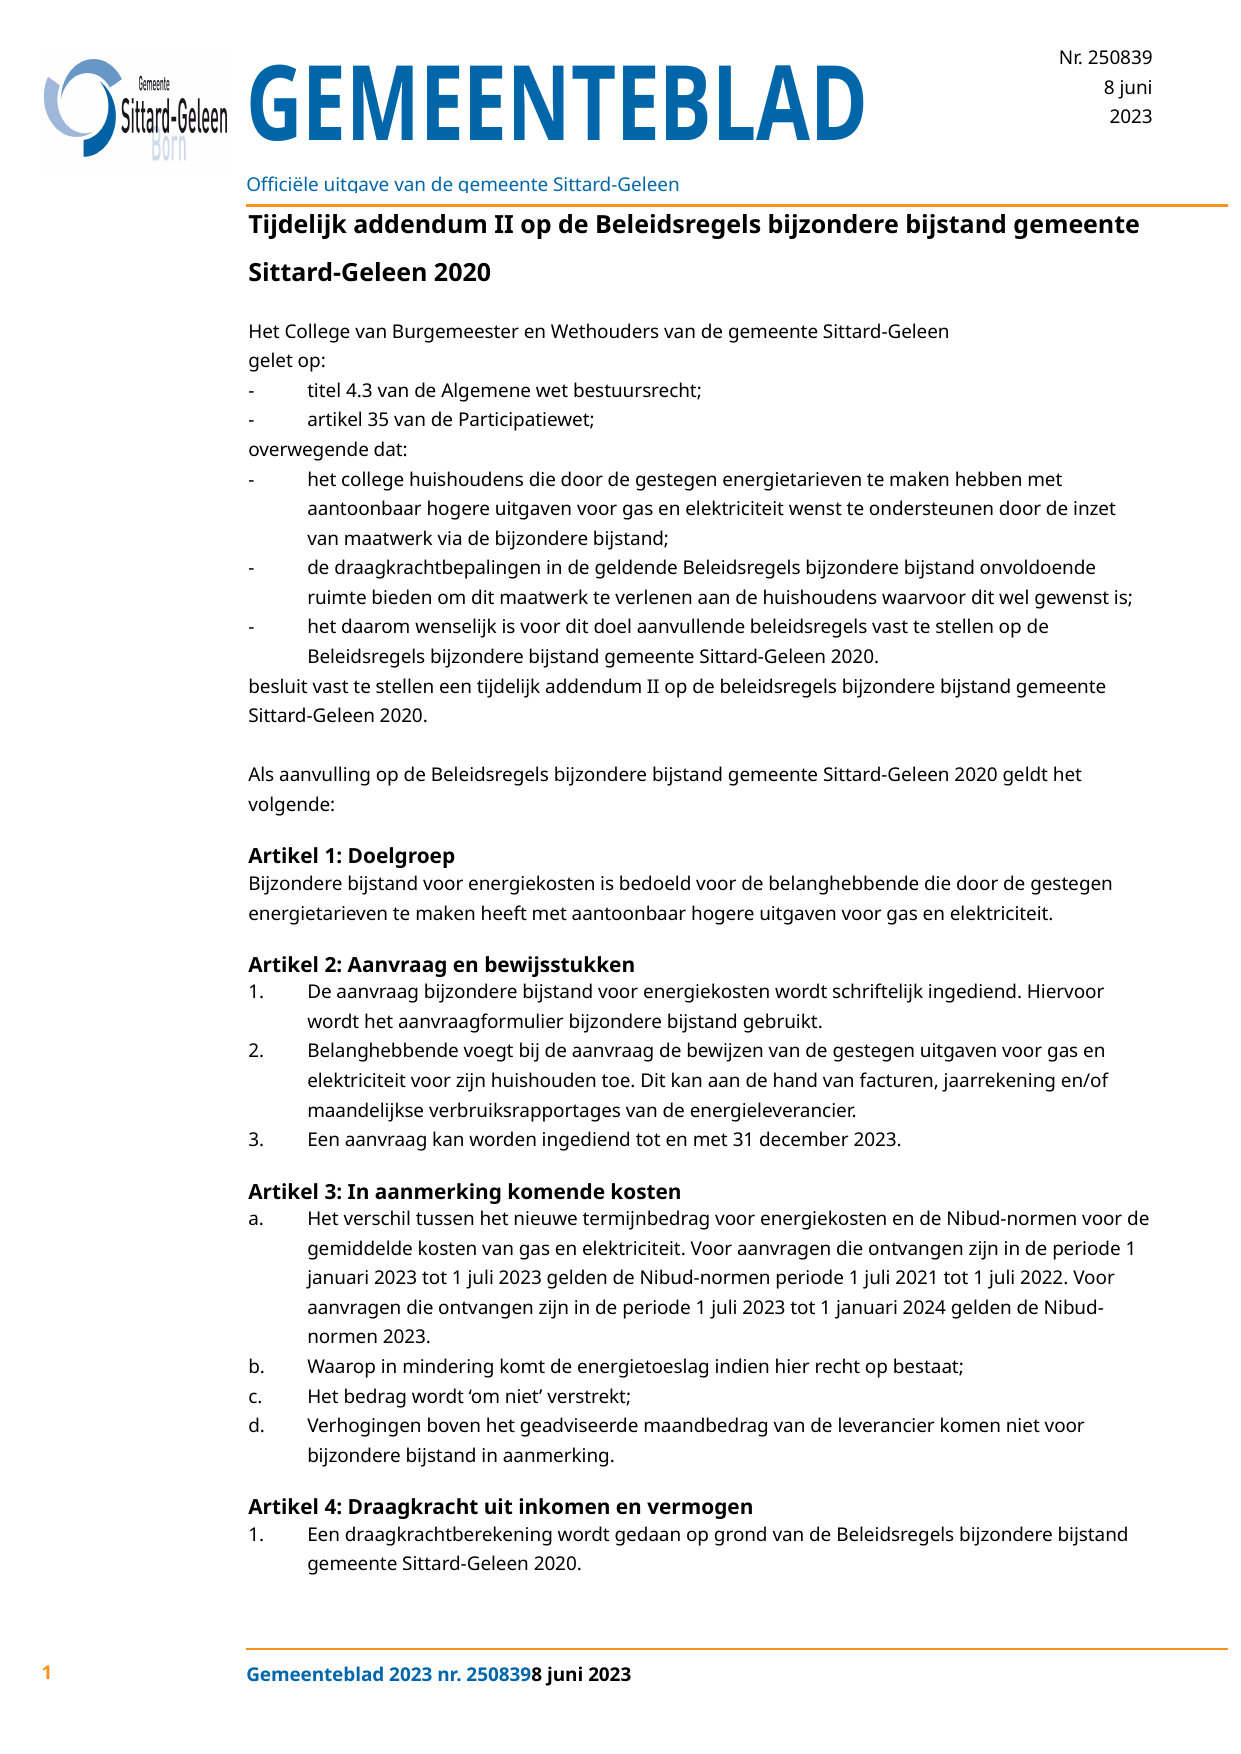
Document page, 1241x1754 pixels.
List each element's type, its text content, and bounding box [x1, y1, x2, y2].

list het college huishoudens die door de gestegen energietarieven te maken hebben met aantoonbaar hogere uitgaven voor gas en elektriciteit wenst te ondersteunen door de inzet van maatwerk via de bijzondere bijstand; [248, 466, 1152, 551]
text Het College van Burgemeester en Wethouders van de gemeente Sittard-Geleen [248, 318, 1152, 344]
text Artikel 1: Doelgroep [248, 842, 1152, 870]
list artikel 35 van de Participatiewet; [248, 407, 1152, 432]
picture [41, 47, 231, 172]
list Een draagkrachtberekening wordt gedaan op grond van de Beleidsregels bijzondere bijstand gemeente Sittard-Geleen 2020. [248, 1521, 1152, 1576]
list het daarom wenselijk is voor dit doel aanvullende beleidsregels vast te stellen op de Beleidsregels bijzondere bijstand gemeente Sittard-Geleen 2020. [248, 614, 1152, 669]
list de draagkrachtbepalingen in de geldende Beleidsregels bijzondere bijstand onvoldoende ruimte bieden om dit maatwerk te verlenen aan de huishoudens waarvoor dit wel gewenst is; [248, 554, 1152, 610]
text gelet op: [248, 347, 1152, 373]
list Waarop in mindering komt de energietoeslag indien hier recht op bestaat; [248, 1353, 1152, 1379]
text Tijdelijk addendum II op de Beleidsregels bijzondere bijstand gemeente Sittard-Geleen 2020 [248, 207, 1152, 288]
text Als aanvulling op de Beleidsregels bijzondere bijstand gemeente Sittard-Geleen 2020 geldt het volgende: [248, 762, 1152, 817]
text Artikel 2: Aanvraag en bewijsstukken [248, 950, 1152, 978]
list Het bedrag wordt ‘om niet’ verstrekt; [248, 1383, 1152, 1408]
text Bijzondere bijstand voor energiekosten is bedoeld voor de belanghebbende die door de gestegen energietarieven te maken heeft met aantoonbaar hogere uitgaven voor gas en elektriciteit. [248, 870, 1152, 925]
list Een aanvraag kan worden ingediend tot en met 31 december 2023. [248, 1126, 1152, 1152]
text Artikel 3: In aanmerking komende kosten [248, 1177, 1152, 1205]
list Het verschil tussen het nieuwe termijnbedrag voor energiekosten en de Nibud-normen voor de gemiddelde kosten van gas en elektriciteit. Voor aanvragen die ontvangen zijn in de periode 1 januari 2023 tot 1 juli 2023 gelden de Nibud-normen periode 1 juli 2021 tot 1 juli 2022. Voor aanvragen die ontvangen zijn in de periode 1 juli 2023 tot 1 januari 2024 gelden de Nibud-normen 2023. [248, 1205, 1152, 1349]
list Verhogingen boven het geadviseerde maandbedrag van de leverancier komen niet voor bijzondere bijstand in aanmerking. [248, 1412, 1152, 1468]
list titel 4.3 van de Algemene wet bestuursrecht; [248, 377, 1152, 403]
text besluit vast te stellen een tijdelijk addendum II op de beleidsregels bijzondere bijstand gemeente Sittard-Geleen 2020. [248, 673, 1152, 728]
text overwegende dat: [248, 436, 1152, 462]
list De aanvraag bijzondere bijstand voor energiekosten wordt schriftelijk ingediend. Hiervoor wordt het aanvraagformulier bijzondere bijstand gebruikt. [248, 978, 1152, 1034]
text Artikel 4: Draagkracht uit inkomen en vermogen [248, 1492, 1152, 1521]
list Belanghebbende voegt bij de aanvraag de bewijzen van de gestegen uitgaven voor gas en elektriciteit voor zijn huishouden toe. Dit kan aan de hand van facturen, jaarrekening en/of maandelijkse verbruiksrapportages van de energieleverancier. [248, 1038, 1152, 1123]
